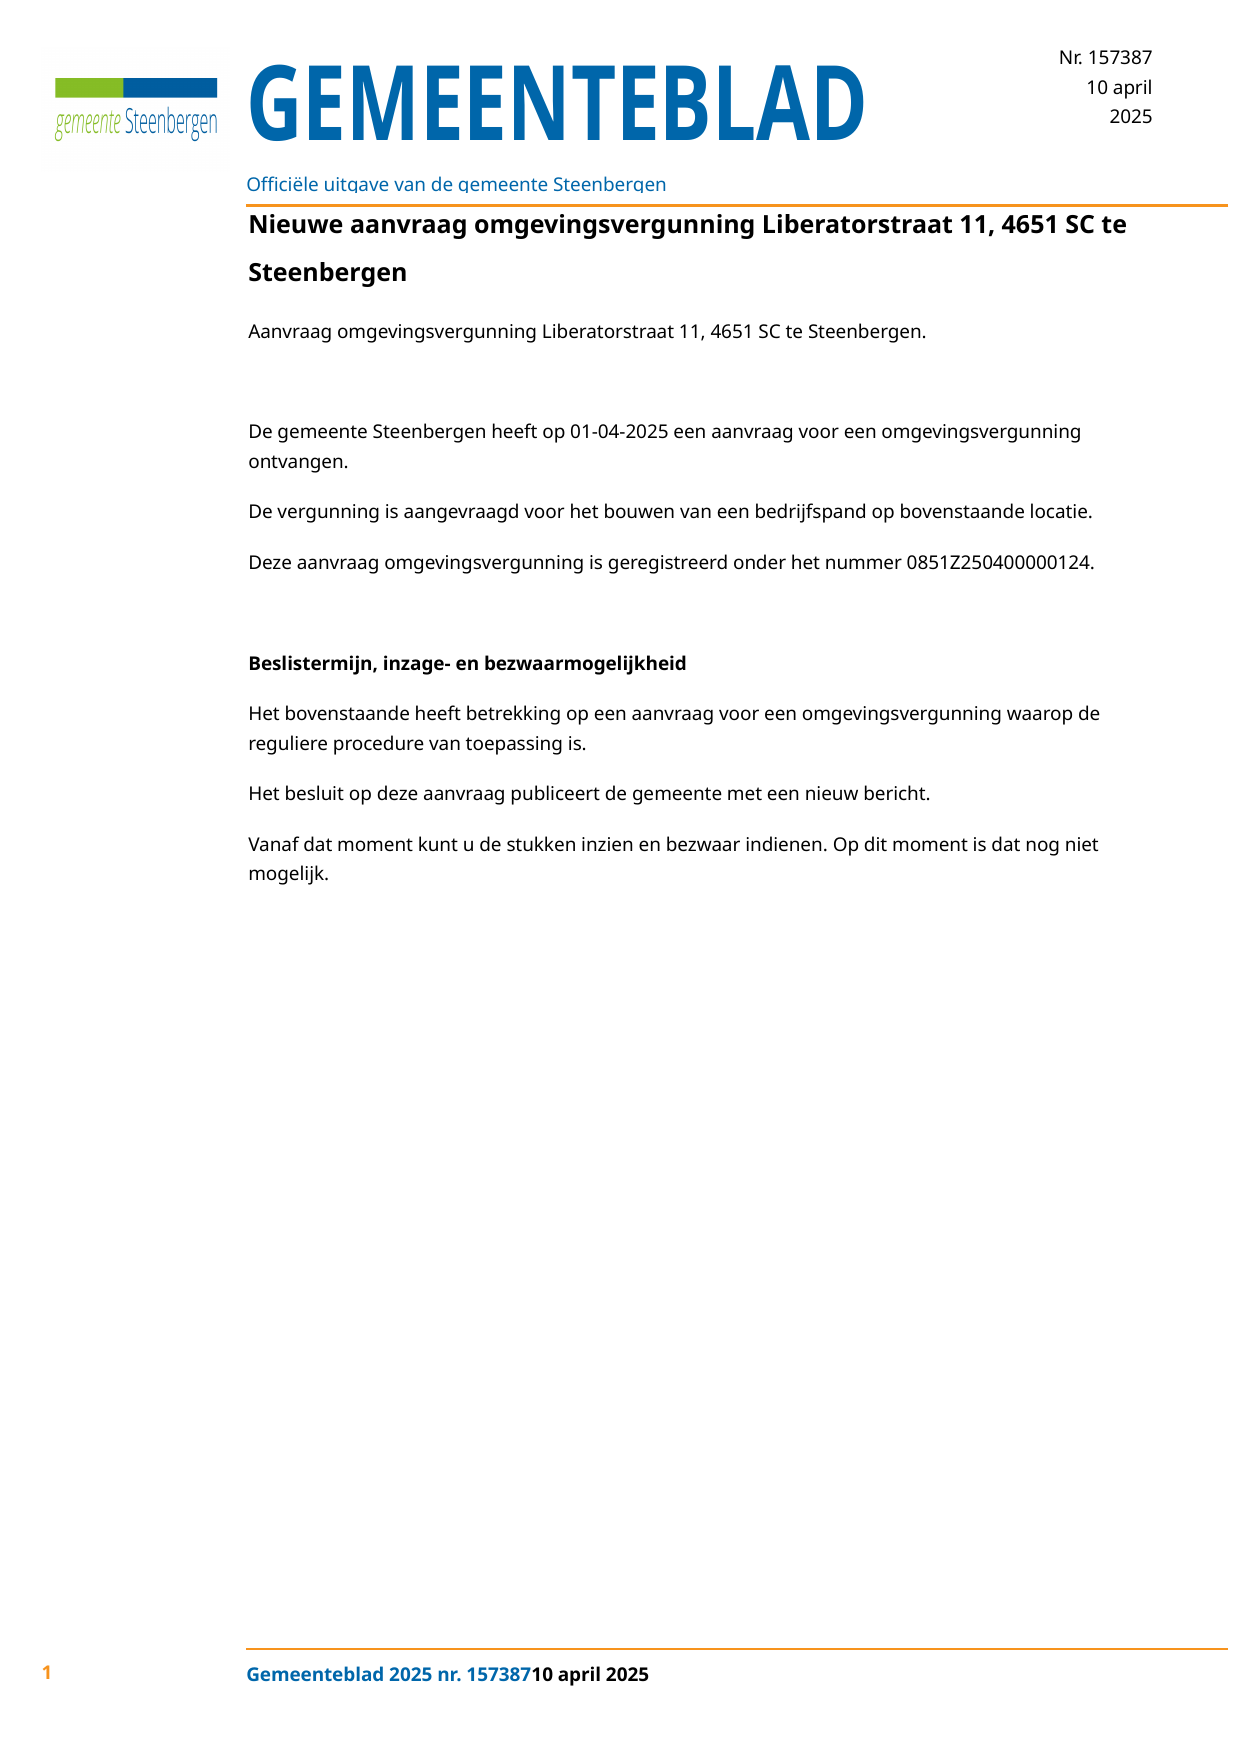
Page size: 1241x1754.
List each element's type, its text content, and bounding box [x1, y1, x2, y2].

text Deze aanvraag omgevingsvergunning is geregistreerd onder het nummer 0851Z250400000124. [248, 549, 1152, 575]
picture [41, 47, 231, 172]
text Vanaf dat moment kunt u de stukken inzien en bezwaar indienen. Op dit moment is dat nog niet mogelijk. [248, 831, 1152, 886]
text Het besluit op deze aanvraag publiceert de gemeente met een nieuw bericht. [248, 780, 1152, 806]
text De gemeente Steenbergen heeft op 01-04-2025 een aanvraag voor een omgevingsvergunning ontvangen. [248, 419, 1152, 474]
text De vergunning is aangevraagd voor het bouwen van een bedrijfspand op bovenstaande locatie. [248, 499, 1152, 524]
text Aanvraag omgevingsvergunning Liberatorstraat 11, 4651 SC te Steenbergen. [248, 318, 1152, 344]
text Beslistermijn, inzage- en bezwaarmogelijkheid [248, 650, 1152, 676]
text Nieuwe aanvraag omgevingsvergunning Liberatorstraat 11, 4651 SC te Steenbergen [248, 207, 1152, 288]
text Het bovenstaande heeft betrekking op een aanvraag voor een omgevingsvergunning waarop de reguliere procedure van toepassing is. [248, 700, 1152, 756]
